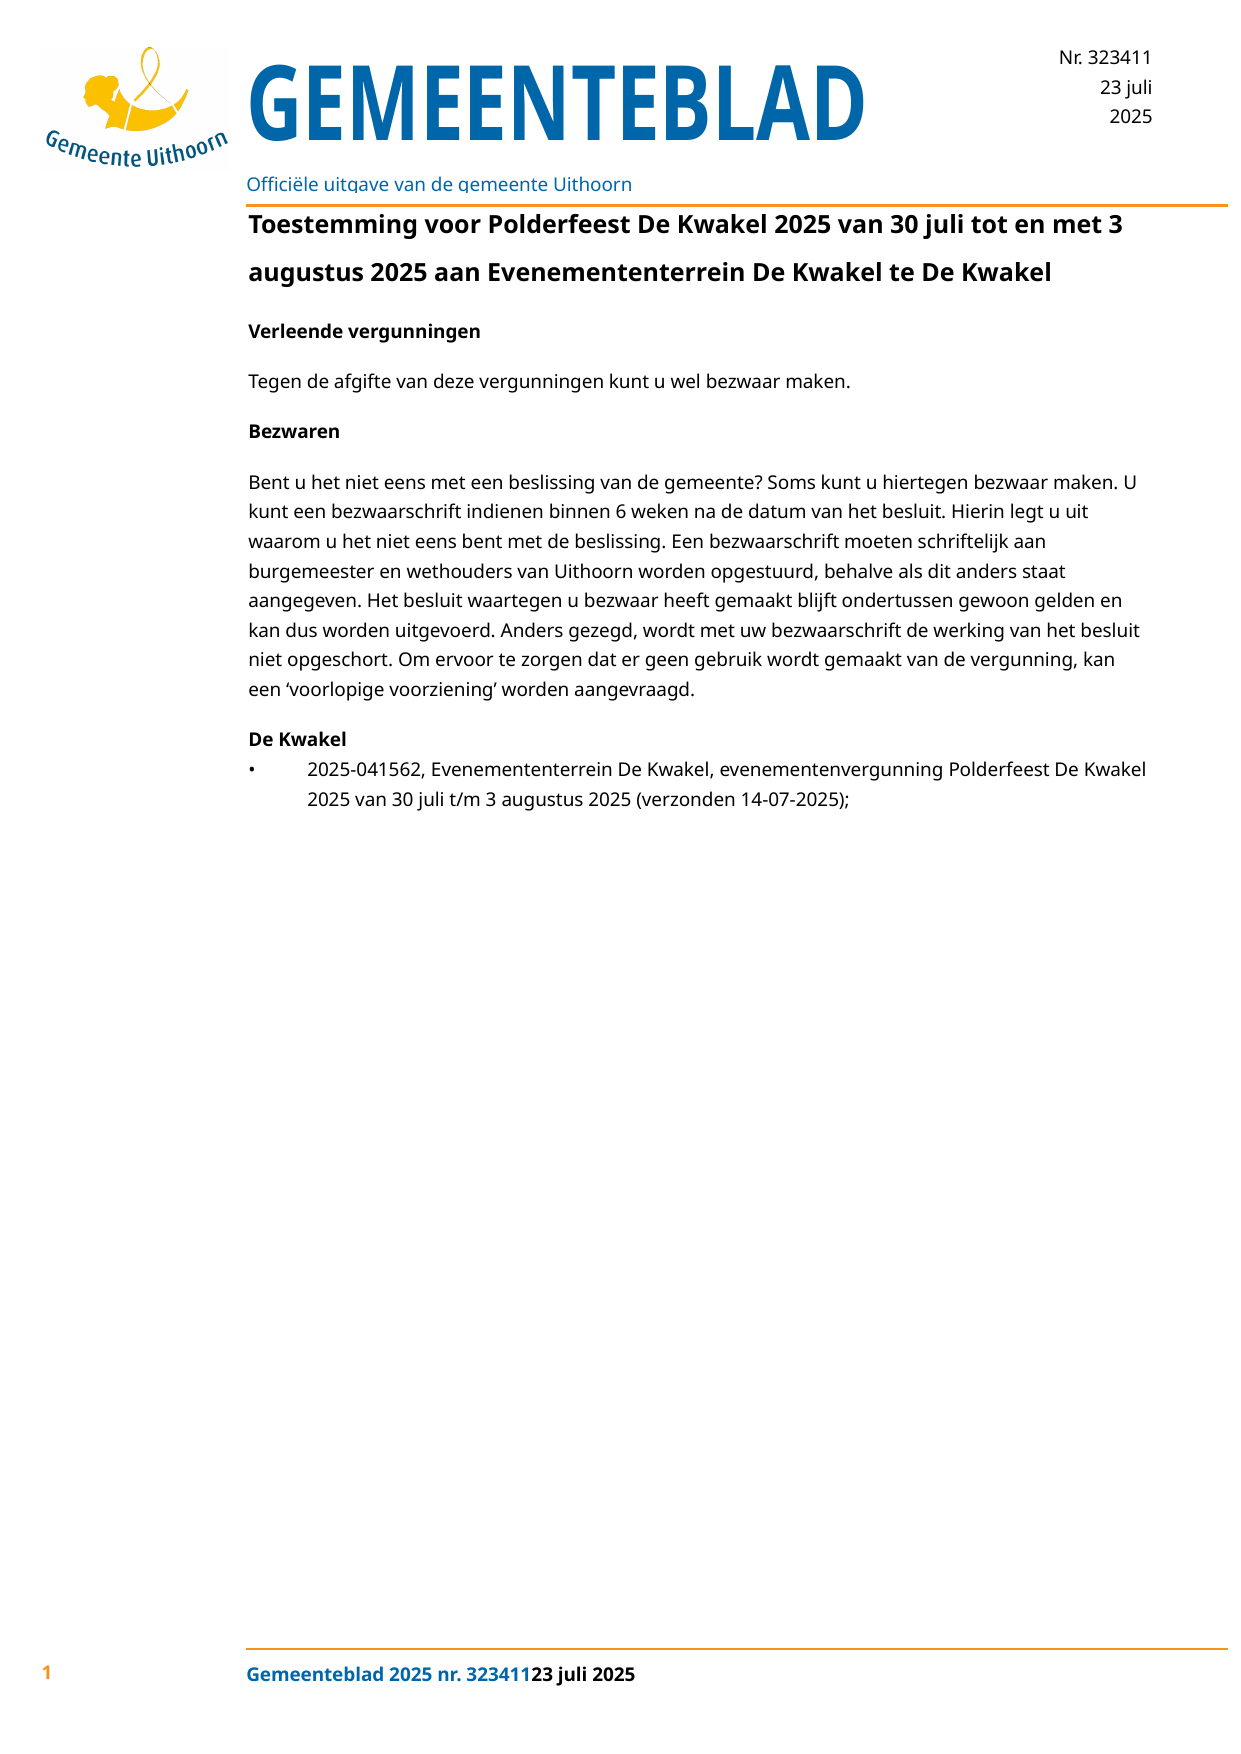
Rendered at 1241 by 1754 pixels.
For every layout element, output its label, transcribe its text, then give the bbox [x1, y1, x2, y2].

text De Kwakel [248, 727, 1152, 752]
text Toestemming voor Polderfeest De Kwakel 2025 van 30 juli tot en met 3 augustus 2025 aan Evenemententerrein De Kwakel te De Kwakel [248, 207, 1152, 288]
picture [41, 47, 231, 172]
text Tegen de afgifte van deze vergunningen kunt u wel bezwaar maken. [248, 368, 1152, 394]
text Bent u het niet eens met een beslissing van de gemeente? Soms kunt u hiertegen bezwaar maken. U kunt een bezwaarschrift indienen binnen 6 weken na de datum van het besluit. Hierin legt u uit waarom u het niet eens bent met de beslissing. Een bezwaarschrift moeten schriftelijk aan burgemeester en wethouders van Uithoorn worden opgestuurd, behalve als dit anders staat aangegeven. Het besluit waartegen u bezwaar heeft gemaakt blijft ondertussen gewoon gelden en kan dus worden uitgevoerd. Anders gezegd, wordt met uw bezwaarschrift de werking van het besluit niet opgeschort. Om ervoor te zorgen dat er geen gebruik wordt gemaakt van de vergunning, kan een ‘voorlopige voorziening’ worden aangevraagd. [248, 469, 1152, 702]
list 2025-041562, Evenemententerrein De Kwakel, evenementenvergunning Polderfeest De Kwakel 2025 van 30 juli t/m 3 augustus 2025 (verzonden 14-07-2025); [248, 756, 1152, 812]
text Bezwaren [248, 419, 1152, 444]
text Verleende vergunningen [248, 318, 1152, 344]
